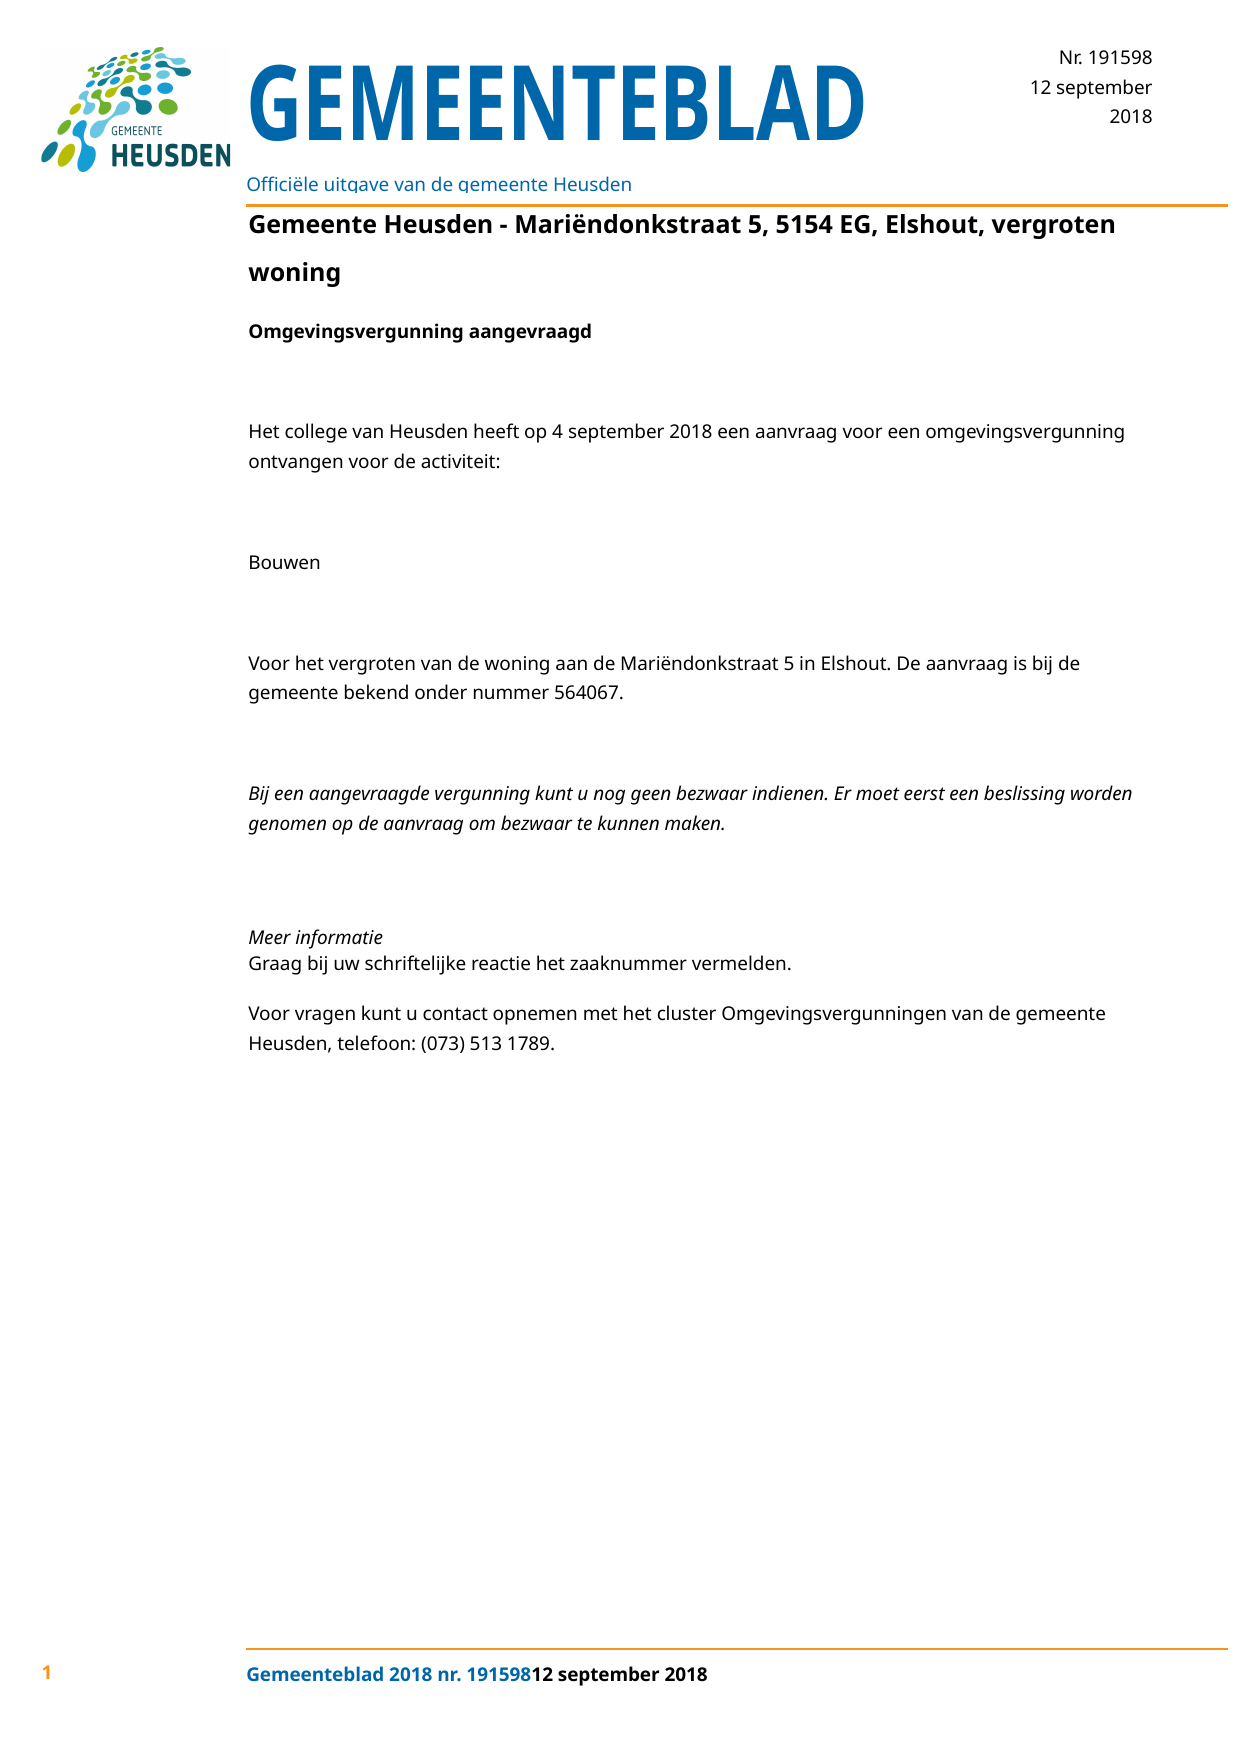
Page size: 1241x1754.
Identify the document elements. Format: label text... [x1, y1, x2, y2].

text Voor vragen kunt u contact opnemen met het cluster Omgevingsvergunningen van de gemeente Heusden, telefoon: (073) 513 1789. [248, 1001, 1152, 1056]
text Voor het vergroten van de woning aan de Mariëndonkstraat 5 in Elshout. De aanvraag is bij de gemeente bekend onder nummer 564067. [248, 650, 1152, 705]
text Meer informatie [248, 924, 1152, 950]
picture [41, 47, 231, 172]
text Gemeente Heusden - Mariëndonkstraat 5, 5154 EG, Elshout, vergroten woning [248, 207, 1152, 288]
text Omgevingsvergunning aangevraagd [248, 318, 1152, 344]
text Bouwen [248, 549, 1152, 575]
text Bij een aangevraagde vergunning kunt u nog geen bezwaar indienen. Er moet eerst een beslissing worden genomen op de aanvraag om bezwaar te kunnen maken. [248, 780, 1152, 836]
text Graag bij uw schriftelijke reactie het zaaknummer vermelden. [248, 950, 1152, 976]
text Het college van Heusden heeft op 4 september 2018 een aanvraag voor een omgevingsvergunning ontvangen voor de activiteit: [248, 419, 1152, 474]
